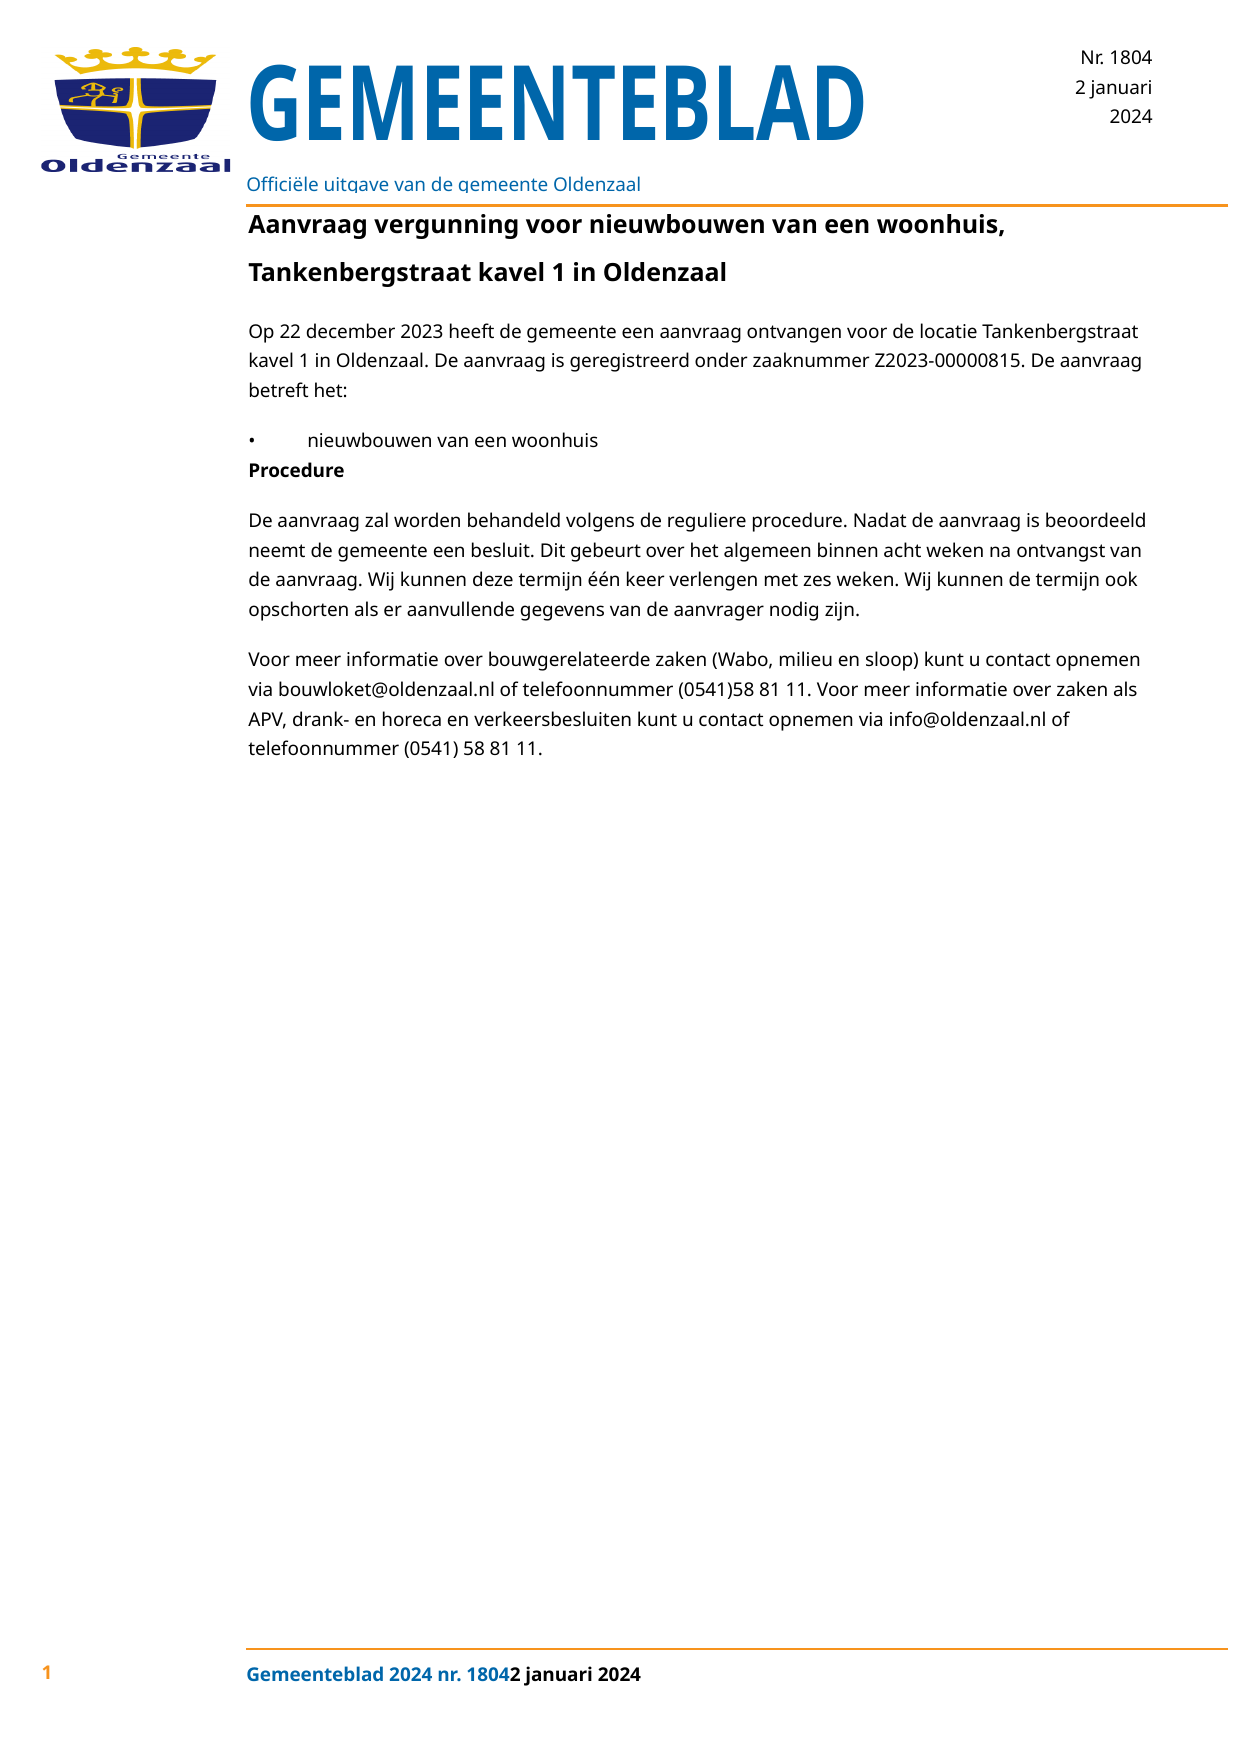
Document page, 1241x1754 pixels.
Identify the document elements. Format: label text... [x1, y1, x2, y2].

text Aanvraag vergunning voor nieuwbouwen van een woonhuis, Tankenbergstraat kavel 1 in Oldenzaal [248, 207, 1152, 288]
list nieuwbouwen van een woonhuis [248, 427, 1152, 453]
picture [41, 47, 231, 172]
text Voor meer informatie over bouwgerelateerde zaken (Wabo, milieu en sloop) kunt u contact opnemen via bouwloket@oldenzaal.nl of telefoonnummer (0541)58 81 11. Voor meer informatie over zaken als APV, drank- en horeca en verkeersbesluiten kunt u contact opnemen via info@oldenzaal.nl of telefoonnummer (0541) 58 81 11. [248, 647, 1152, 761]
text De aanvraag zal worden behandeld volgens de reguliere procedure. Nadat de aanvraag is beoordeeld neemt de gemeente een besluit. Dit gebeurt over het algemeen binnen acht weken na ontvangst van de aanvraag. Wij kunnen deze termijn één keer verlengen met zes weken. Wij kunnen de termijn ook opschorten als er aanvullende gegevens van de aanvrager nodig zijn. [248, 507, 1152, 622]
text Op 22 december 2023 heeft de gemeente een aanvraag ontvangen voor de locatie Tankenbergstraat kavel 1 in Oldenzaal. De aanvraag is geregistreerd onder zaaknummer Z2023-00000815. De aanvraag betreft het: [248, 318, 1152, 403]
text Procedure [248, 457, 1152, 483]
